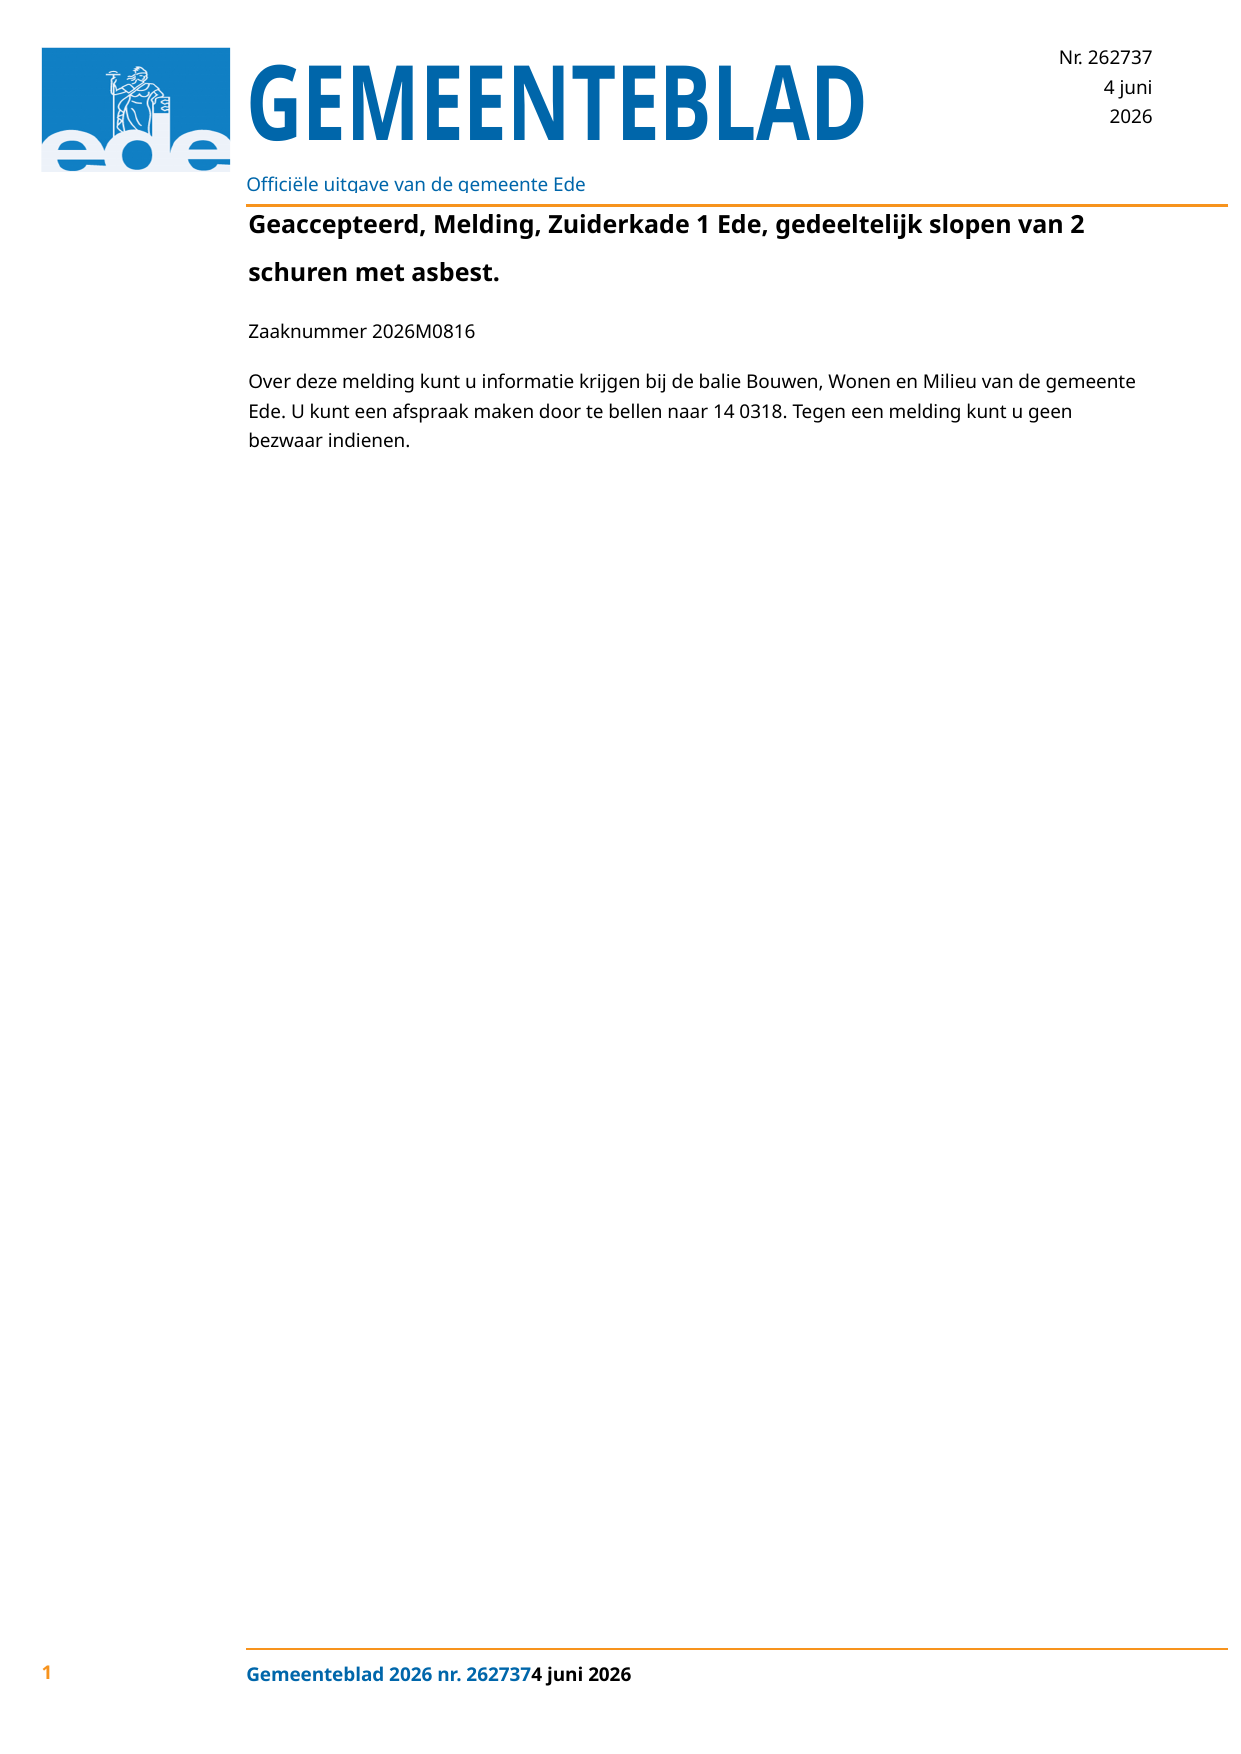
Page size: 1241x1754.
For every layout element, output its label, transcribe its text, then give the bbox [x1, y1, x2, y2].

text Over deze melding kunt u informatie krijgen bij de balie Bouwen, Wonen en Milieu van de gemeente Ede. U kunt een afspraak maken door te bellen naar 14 0318. Tegen een melding kunt u geen bezwaar indienen. [248, 368, 1152, 453]
text Zaaknummer 2026M0816 [248, 318, 1152, 344]
picture [41, 47, 231, 172]
text Geaccepteerd, Melding, Zuiderkade 1 Ede, gedeeltelijk slopen van 2 schuren met asbest. [248, 207, 1152, 288]
